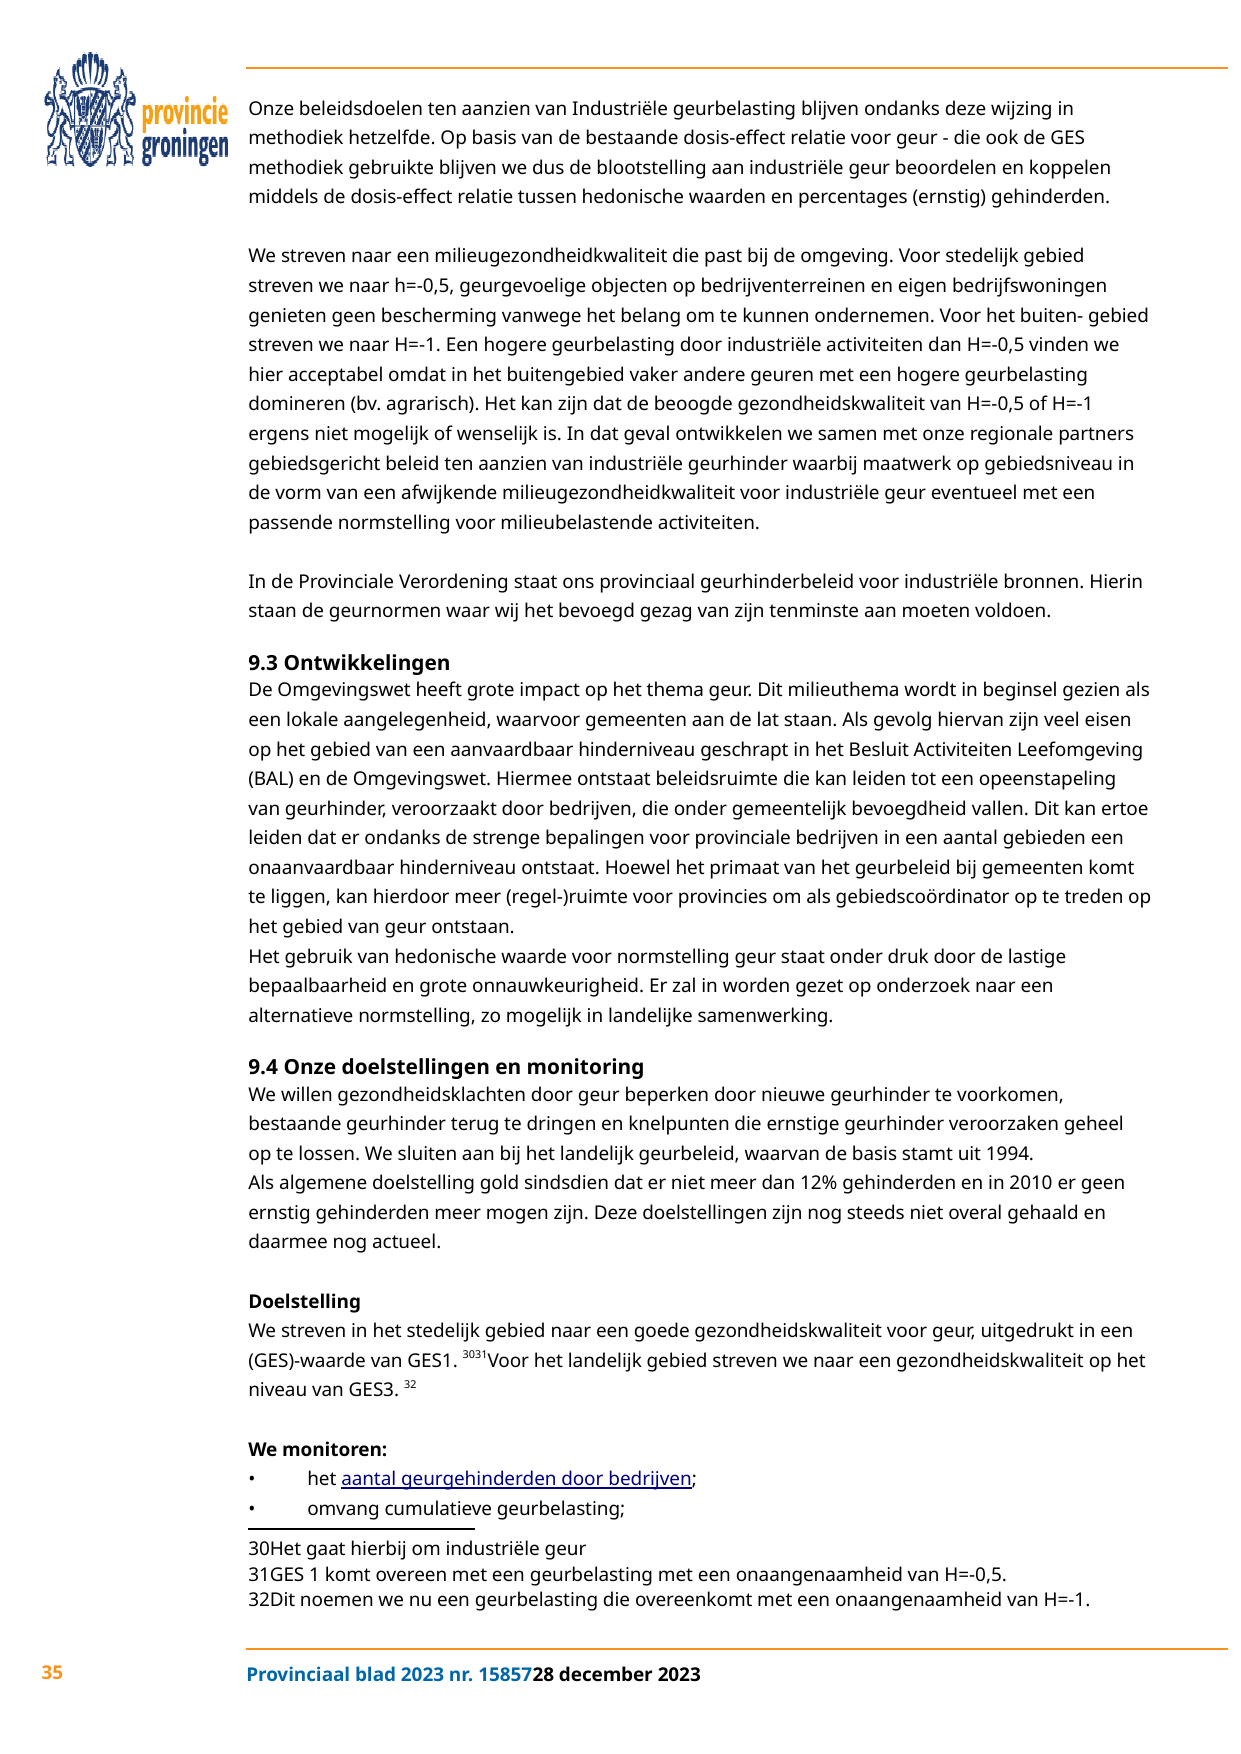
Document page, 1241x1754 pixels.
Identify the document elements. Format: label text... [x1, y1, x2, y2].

list het aantal geurgehinderden door bedrijven; [248, 1465, 1152, 1491]
text Onze beleidsdoelen ten aanzien van Industriële geurbelasting blijven ondanks deze wijzing in methodiek hetzelfde. Op basis van de bestaande dosis-effect relatie voor geur - die ook de GES methodiek gebruikte blijven we dus de blootstelling aan industriële geur beoordelen en koppelen middels de dosis-effect relatie tussen hedonische waarden en percentages (ernstig) gehinderden. [248, 95, 1152, 209]
text Het gaat hierbij om industriële geur [248, 1535, 1152, 1561]
list omvang cumulatieve geurbelasting; [248, 1495, 1152, 1521]
picture [41, 47, 231, 172]
text De Omgevingswet heeft grote impact op het thema geur. Dit milieuthema wordt in beginsel gezien als een lokale aangelegenheid, waarvoor gemeenten aan de lat staan. Als gevolg hiervan zijn veel eisen op het gebied van een aanvaardbaar hinderniveau geschrapt in het Besluit Activiteiten Leefomgeving (BAL) en de Omgevingswet. Hiermee ontstaat beleidsruimte die kan leiden tot een opeenstapeling van geurhinder, veroorzaakt door bedrijven, die onder gemeentelijk bevoegdheid vallen. Dit kan ertoe leiden dat er ondanks de strenge bepalingen voor provinciale bedrijven in een aantal gebieden een onaanvaardbaar hinderniveau ontstaat. Hoewel het primaat van het geurbeleid bij gemeenten komt te liggen, kan hierdoor meer (regel-)ruimte voor provincies om als gebiedscoördinator op te treden op het gebied van geur ontstaan. [248, 677, 1152, 939]
text Het gebruik van hedonische waarde voor normstelling geur staat onder druk door de lastige bepaalbaarheid en grote onnauwkeurigheid. Er zal in worden gezet op onderzoek naar een alternatieve normstelling, zo mogelijk in landelijke samenwerking. [248, 943, 1152, 1028]
text In de Provinciale Verordening staat ons provinciaal geurhinderbeleid voor industriële bronnen. Hierin staan de geurnormen waar wij het bevoegd gezag van zijn tenminste aan moeten voldoen. [248, 568, 1152, 623]
text 9.3 Ontwikkelingen [248, 648, 1152, 677]
text We streven naar een milieugezondheidkwaliteit die past bij de omgeving. Voor stedelijk gebied streven we naar h=-0,5, geurgevoelige objecten op bedrijventerreinen en eigen bedrijfswoningen genieten geen bescherming vanwege het belang om te kunnen ondernemen. Voor het buiten- gebied streven we naar H=-1. Een hogere geurbelasting door industriële activiteiten dan H=-0,5 vinden we hier acceptabel omdat in het buitengebied vaker andere geuren met een hogere geurbelasting domineren (bv. agrarisch). Het kan zijn dat de beoogde gezondheidskwaliteit van H=-0,5 of H=-1 ergens niet mogelijk of wenselijk is. In dat geval ontwikkelen we samen met onze regionale partners gebiedsgericht beleid ten aanzien van industriële geurhinder waarbij maatwerk op gebiedsniveau in de vorm van een afwijkende milieugezondheidkwaliteit voor industriële geur eventueel met een passende normstelling voor milieubelastende activiteiten. [248, 243, 1152, 535]
text GES 1 komt overeen met een geurbelasting met een onaangenaamheid van H=-0,5. [248, 1561, 1152, 1586]
text We streven in het stedelijk gebied naar een goede gezondheidskwaliteit voor geur, uitgedrukt in een (GES)-waarde van GES1. Voor het landelijk gebied streven we naar een gezondheidskwaliteit op het niveau van GES3. [248, 1317, 1152, 1402]
text We monitoren: [248, 1436, 1152, 1462]
text 9.4 Onze doelstellingen en monitoring [248, 1052, 1152, 1081]
text Als algemene doelstelling gold sindsdien dat er niet meer dan 12% gehinderden en in 2010 er geen ernstig gehinderden meer mogen zijn. Deze doelstellingen zijn nog steeds niet overal gehaald en daarmee nog actueel. [248, 1169, 1152, 1254]
text We willen gezondheidsklachten door geur beperken door nieuwe geurhinder te voorkomen, bestaande geurhinder terug te dringen en knelpunten die ernstige geurhinder veroorzaken geheel op te lossen. We sluiten aan bij het landelijk geurbeleid, waarvan de basis stamt uit 1994. [248, 1081, 1152, 1166]
text Dit noemen we nu een geurbelasting die overeenkomt met een onaangenaamheid van H=-1. [248, 1586, 1152, 1612]
text Doelstelling [248, 1288, 1152, 1314]
